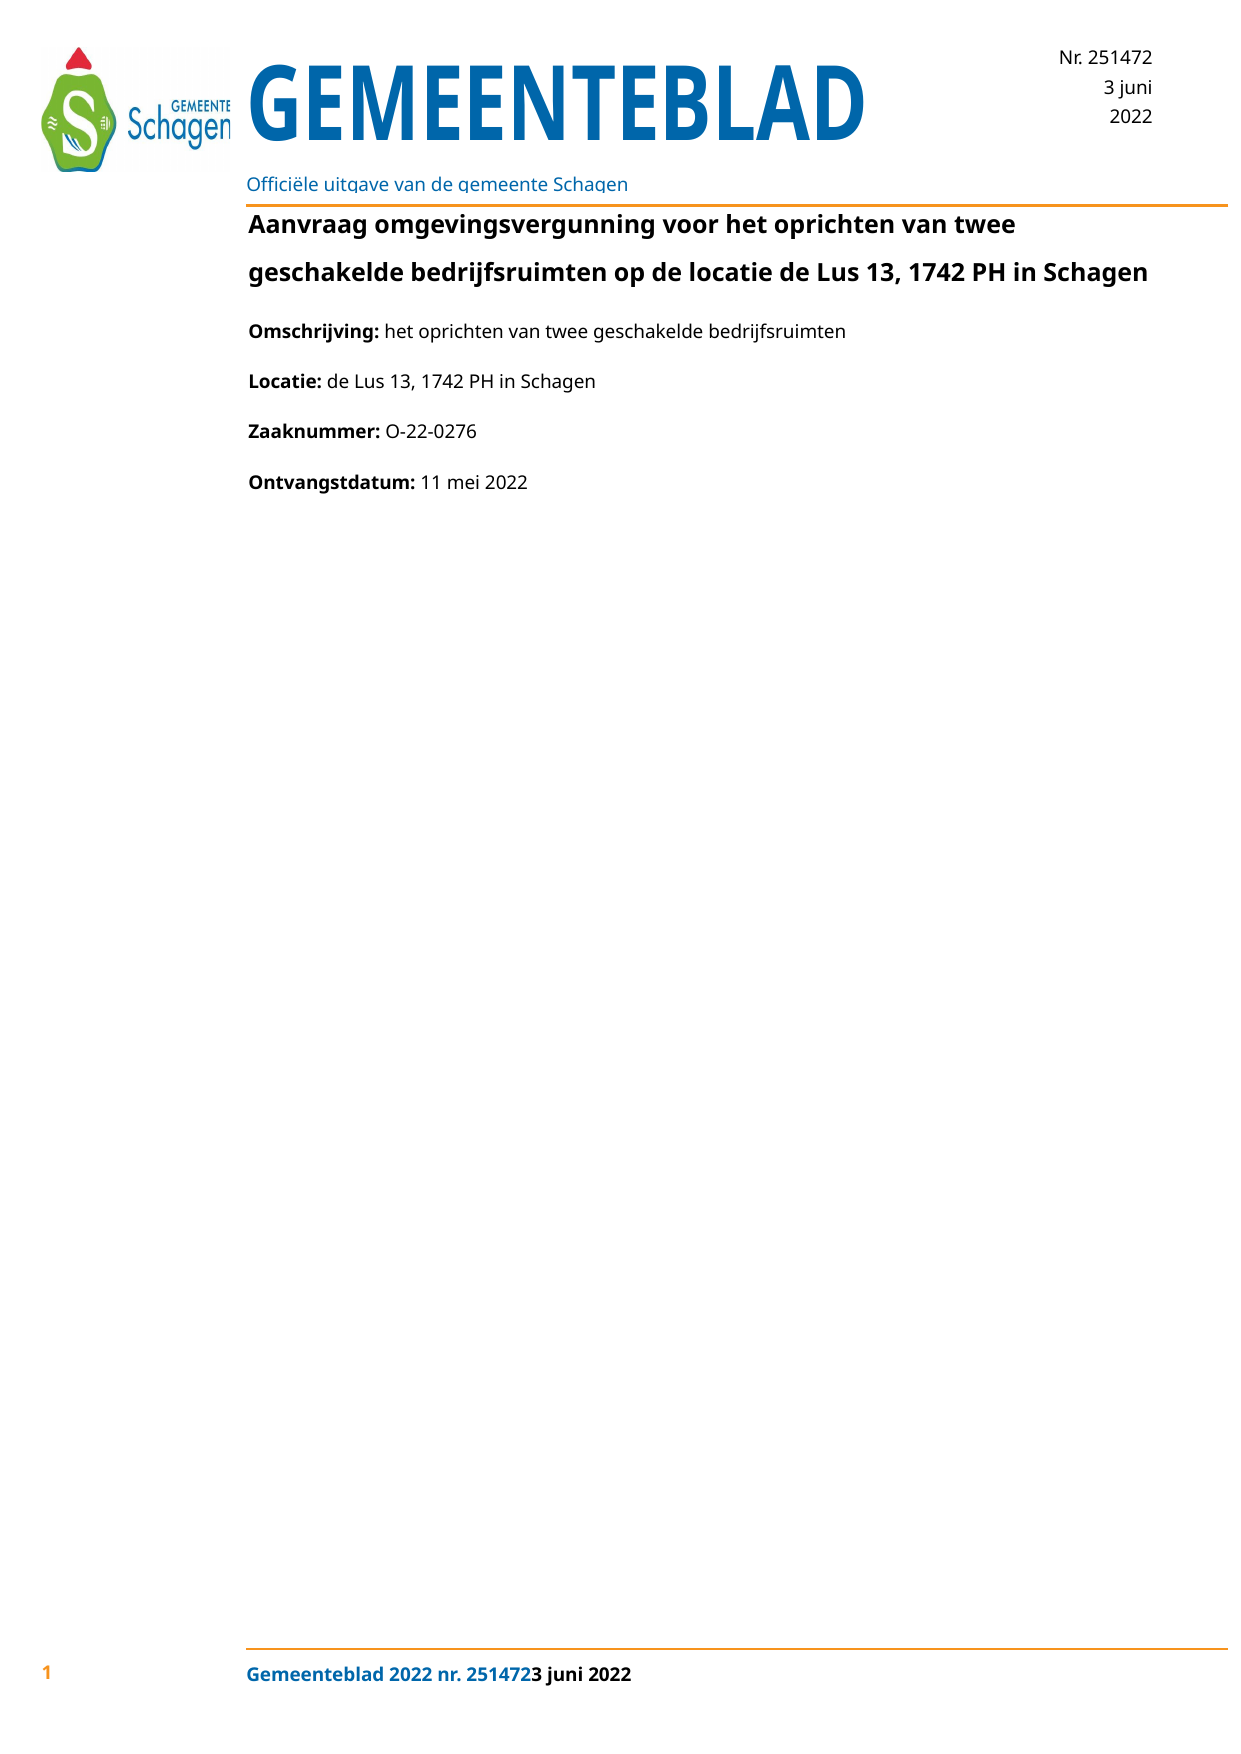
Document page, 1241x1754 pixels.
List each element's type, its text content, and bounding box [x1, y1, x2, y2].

picture [41, 47, 231, 172]
text Locatie: de Lus 13, 1742 PH in Schagen [248, 368, 1152, 394]
text Ontvangstdatum: 11 mei 2022 [248, 469, 1152, 495]
text Aanvraag omgevingsvergunning voor het oprichten van twee geschakelde bedrijfsruimten op de locatie de Lus 13, 1742 PH in Schagen [248, 207, 1152, 288]
text Omschrijving: het oprichten van twee geschakelde bedrijfsruimten [248, 318, 1152, 344]
text Zaaknummer: O-22-0276 [248, 419, 1152, 444]
